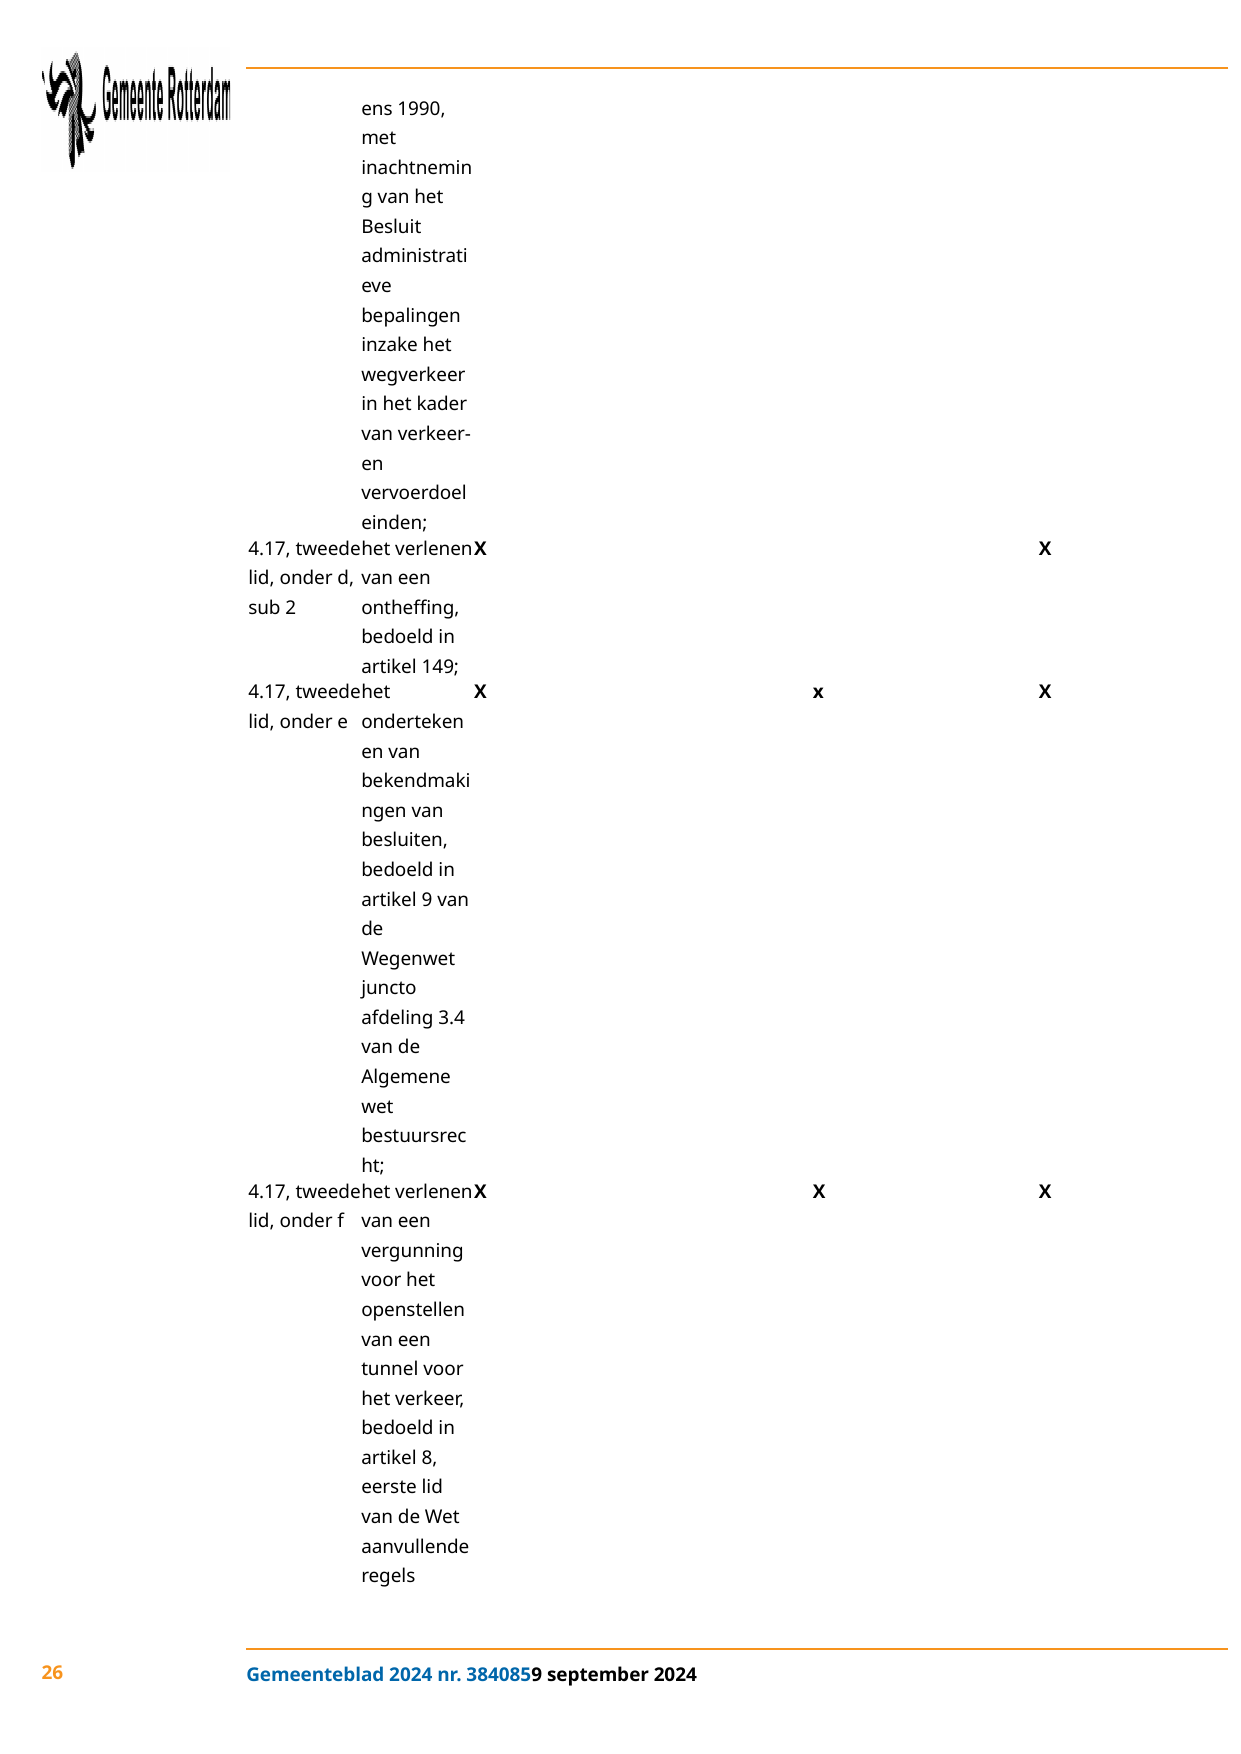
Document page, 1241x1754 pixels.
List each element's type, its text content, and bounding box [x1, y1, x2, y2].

table_cell X [813, 1178, 926, 1588]
table_cell X [1039, 1178, 1152, 1588]
table_cell [700, 535, 813, 679]
table_cell 4.17, tweede lid, onder e [248, 679, 361, 1178]
table_cell [587, 95, 700, 535]
table_cell [248, 95, 361, 535]
table_cell [813, 535, 926, 679]
table_cell X [474, 535, 587, 679]
picture [41, 47, 231, 172]
table_cell X [474, 1178, 587, 1588]
table_cell x [813, 679, 926, 1178]
table_cell 4.17, tweede lid, onder f [248, 1178, 361, 1588]
table_cell [700, 95, 813, 535]
table_cell [587, 535, 700, 679]
table_cell [700, 1178, 813, 1588]
table_cell [813, 95, 926, 535]
table_cell [700, 679, 813, 1178]
table_cell het verlenen van een vergunning voor het openstellen van een tunnel voor het verkeer, bedoeld in artikel 8, eerste lid van de Wet aanvullende regels [361, 1178, 474, 1588]
table_cell [474, 95, 587, 535]
table_cell het verlenen van een ontheffing, bedoeld in artikel 149; [361, 535, 474, 679]
table_cell ens 1990, met inachtneming van het Besluit administratieve bepalingen inzake het wegverkeer in het kader van verkeer- en vervoerdoeleinden; [361, 95, 474, 535]
table_cell [926, 679, 1038, 1178]
table_cell [926, 95, 1038, 535]
table_cell [587, 679, 700, 1178]
table_cell het ondertekenen van bekendmakingen van besluiten, bedoeld in artikel 9 van de Wegenwet juncto afdeling 3.4 van de Algemene wet bestuursrecht; [361, 679, 474, 1178]
table_cell [926, 1178, 1038, 1588]
table_cell X [1039, 679, 1152, 1178]
table_cell [587, 1178, 700, 1588]
table_cell X [474, 679, 587, 1178]
table_cell [1039, 95, 1152, 535]
table_cell 4.17, tweede lid, onder d, sub 2 [248, 535, 361, 679]
table_cell X [1039, 535, 1152, 679]
table_cell [926, 535, 1038, 679]
